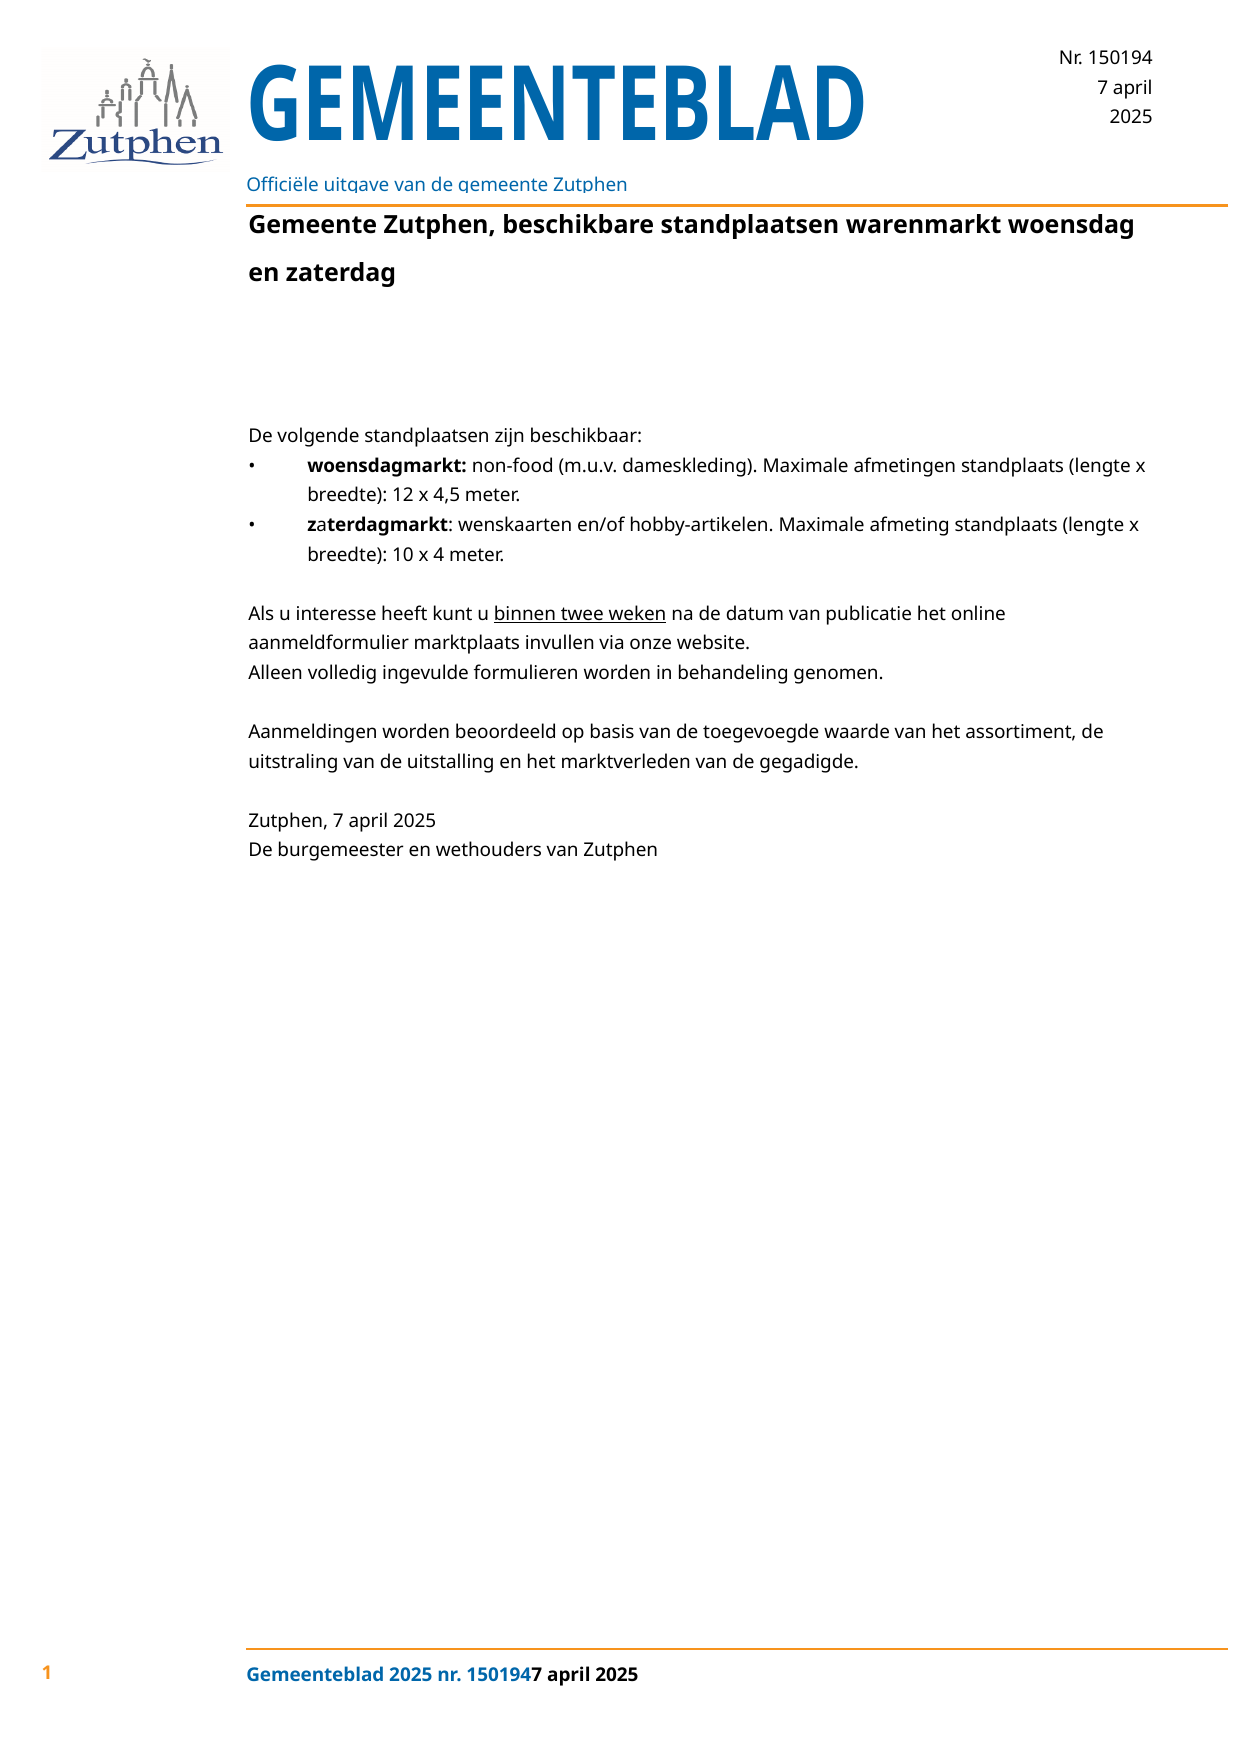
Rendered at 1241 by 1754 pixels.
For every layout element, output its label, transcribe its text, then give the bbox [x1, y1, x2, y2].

text Gemeente Zutphen, beschikbare standplaatsen warenmarkt woensdag en zaterdag [248, 207, 1152, 288]
text De volgende standplaatsen zijn beschikbaar: [248, 422, 1152, 448]
text Als u interesse heeft kunt u binnen twee weken na de datum van publicatie het online aanmeldformulier marktplaats invullen via onze website. [248, 600, 1152, 655]
text De burgemeester en wethouders van Zutphen [248, 837, 1152, 862]
picture [41, 47, 231, 172]
text Aanmeldingen worden beoordeeld op basis van de toegevoegde waarde van het assortiment, de uitstraling van de uitstalling en het marktverleden van de gegadigde. [248, 718, 1152, 774]
list woensdagmarkt: non-food (m.u.v. dameskleding). Maximale afmetingen standplaats (lengte x breedte): 12 x 4,5 meter. [248, 452, 1152, 507]
text Zutphen, 7 april 2025 [248, 807, 1152, 833]
text Alleen volledig ingevulde formulieren worden in behandeling genomen. [248, 659, 1152, 685]
list zaterdagmarkt: wenskaarten en/of hobby-artikelen. Maximale afmeting standplaats (lengte x breedte): 10 x 4 meter. [248, 511, 1152, 567]
